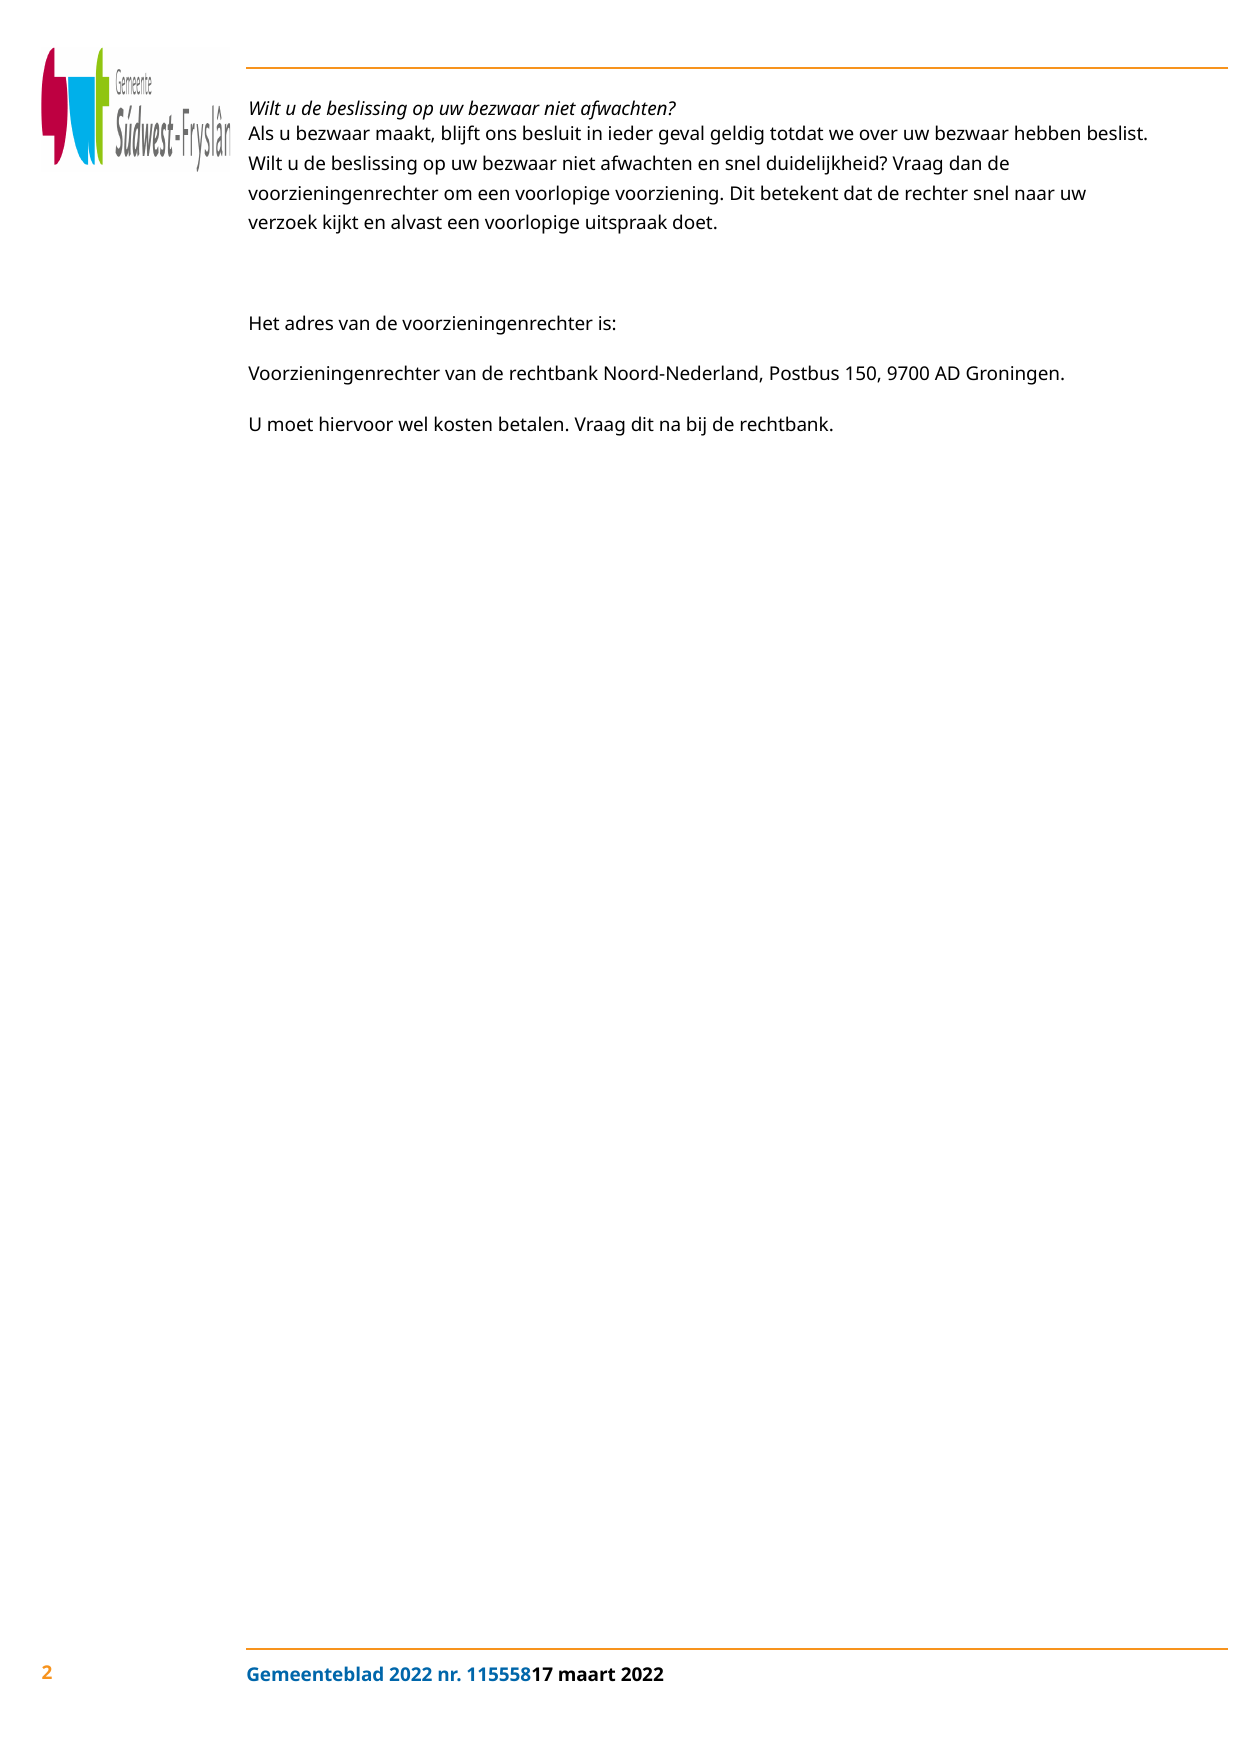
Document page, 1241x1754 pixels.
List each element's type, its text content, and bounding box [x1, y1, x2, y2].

picture [41, 47, 231, 172]
text Het adres van de voorzieningenrechter is: [248, 310, 1152, 336]
text Wilt u de beslissing op uw bezwaar niet afwachten? [248, 95, 1152, 121]
text Als u bezwaar maakt, blijft ons besluit in ieder geval geldig totdat we over uw bezwaar hebben beslist. Wilt u de beslissing op uw bezwaar niet afwachten en snel duidelijkheid? Vraag dan de voorzieningenrechter om een voorlopige voorziening. Dit betekent dat de rechter snel naar uw verzoek kijkt en alvast een voorlopige uitspraak doet. [248, 121, 1152, 235]
text Voorzieningenrechter van de rechtbank Noord-Nederland, Postbus 150, 9700 AD Groningen. [248, 361, 1152, 386]
text U moet hiervoor wel kosten betalen. Vraag dit na bij de rechtbank. [248, 411, 1152, 437]
